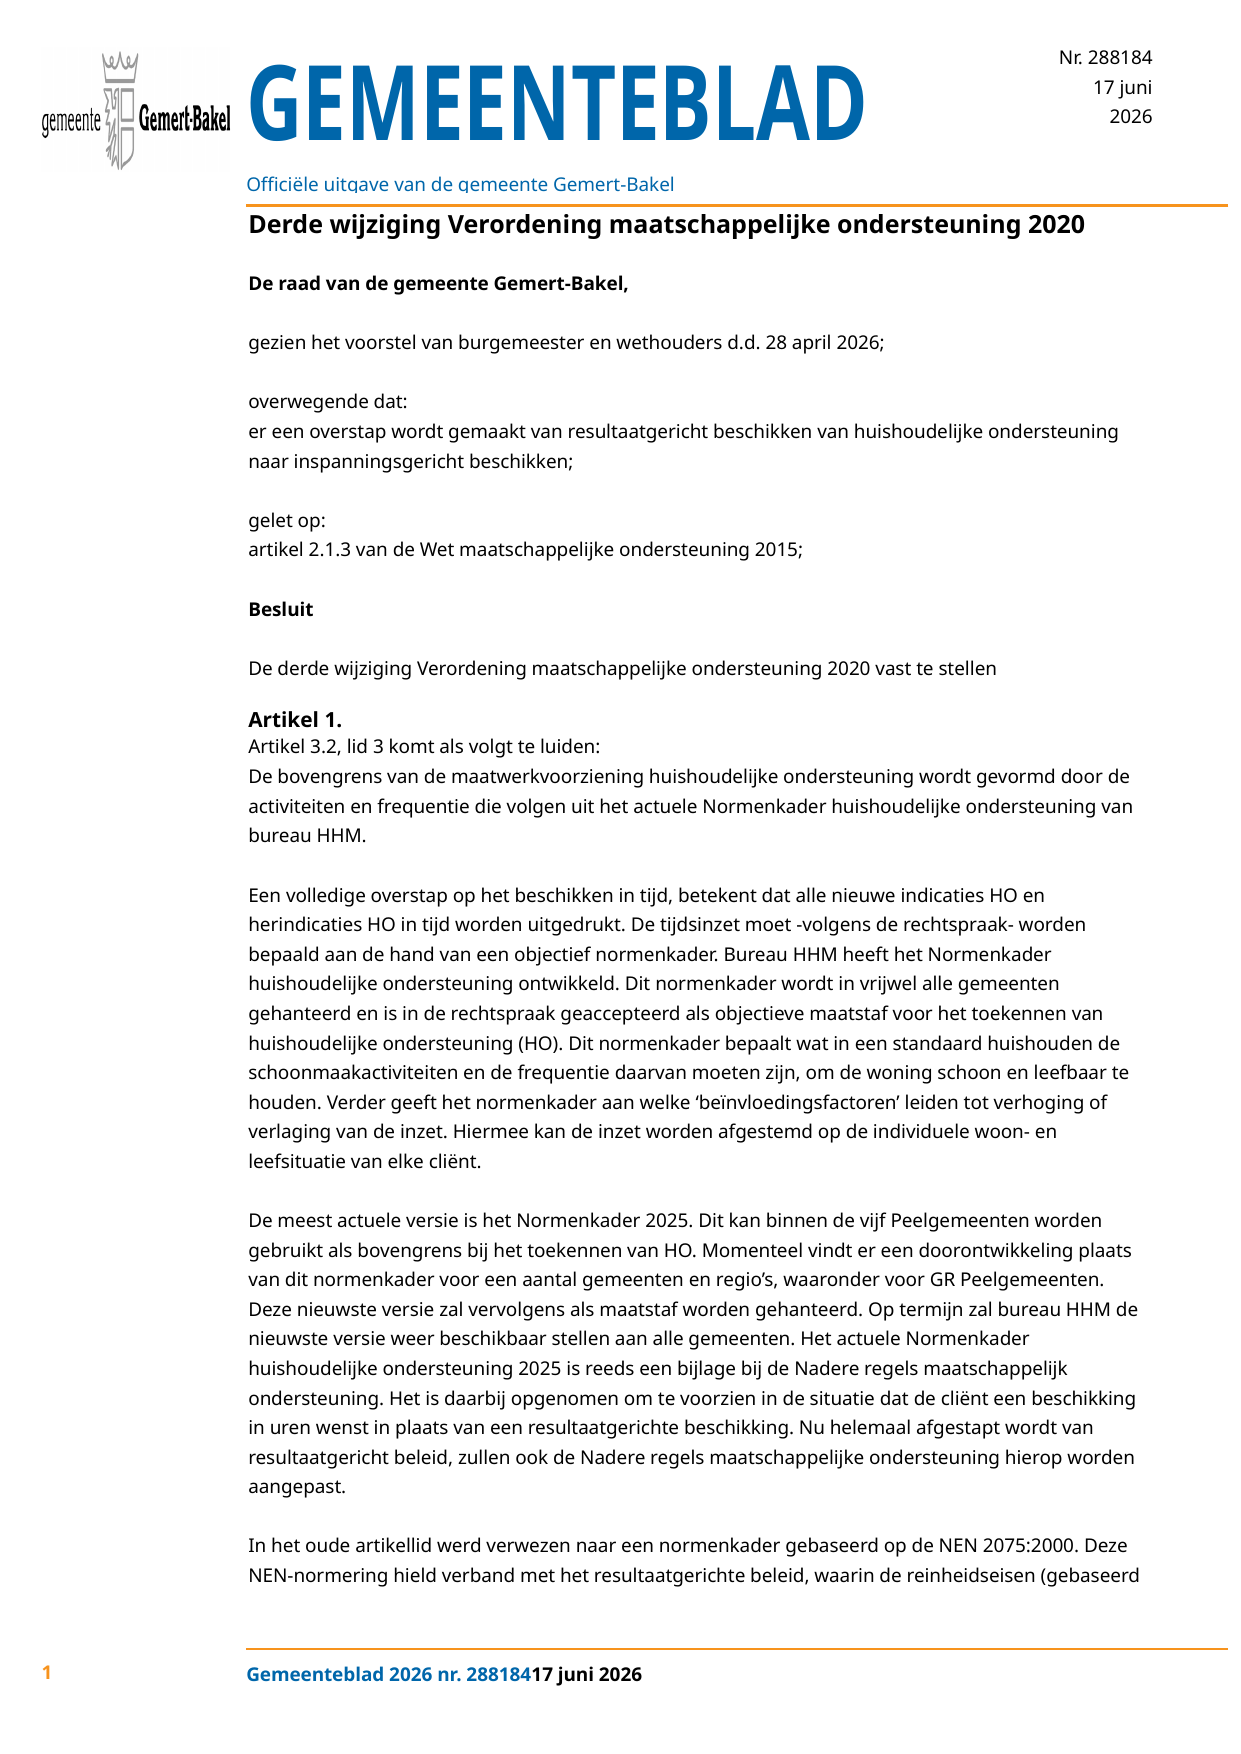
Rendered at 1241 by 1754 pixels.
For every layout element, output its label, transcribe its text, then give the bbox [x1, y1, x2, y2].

text gelet op: [248, 507, 1152, 533]
text gezien het voorstel van burgemeester en wethouders d.d. 28 april 2026; [248, 329, 1152, 355]
text Artikel 3.2, lid 3 komt als volgt te luiden: [248, 734, 1152, 759]
text Derde wijziging Verordening maatschappelijke ondersteuning 2020 [248, 207, 1152, 241]
table_header Een volledige overstap op het beschikken in tijd, betekent dat alle nieuwe indicaties HO en herindicaties HO in tijd worden uitgedrukt. De tijdsinzet moet -volgens de rechtspraak- worden bepaald aan de hand van een objectief normenkader. Bureau HHM heeft het Normenkader huishoudelijke ondersteuning ontwikkeld. Dit normenkader wordt in vrijwel alle gemeenten gehanteerd en is in de rechtspraak geaccepteerd als objectieve maatstaf voor het toekennen van huishoudelijke ondersteuning (HO). Dit normenkader bepaalt wat in een standaard huishouden de schoonmaakactiviteiten en de frequentie daarvan moeten zijn, om de woning schoon en leefbaar te houden. Verder geeft het normenkader aan welke ‘beïnvloedingsfactoren’ leiden tot verhoging of verlaging van de inzet. Hiermee kan de inzet worden afgestemd op de individuele woon- en leefsituatie van elke cliënt. De meest actuele versie is het Normenkader 2025. Dit kan binnen de vijf Peelgemeenten worden gebruikt als bovengrens bij het toekennen van HO. Momenteel vindt er een doorontwikkeling plaats van dit normenkader voor een aantal gemeenten en regio’s, waaronder voor GR Peelgemeenten. Deze nieuwste versie zal vervolgens als maatstaf worden gehanteerd. Op termijn zal bureau HHM de nieuwste versie weer beschikbaar stellen aan alle gemeenten. Het actuele Normenkader huishoudelijke ondersteuning 2025 is reeds een bijlage bij de Nadere regels maatschappelijk ondersteuning. Het is daarbij opgenomen om te voorzien in de situatie dat de cliënt een beschikking in uren wenst in plaats van een resultaatgerichte beschikking. Nu helemaal afgestapt wordt van resultaatgericht beleid, zullen ook de Nadere regels maatschappelijke ondersteuning hierop worden aangepast. In het oude artikellid werd verwezen naar een normenkader gebaseerd op de NEN 2075:2000. Deze NEN-normering hield verband met het resultaatgerichte beleid, waarin de reinheidseisen (gebaseerd [248, 882, 1152, 1588]
text De bovengrens van de maatwerkvoorziening huishoudelijke ondersteuning wordt gevormd door de activiteiten en frequentie die volgen uit het actuele Normenkader huishoudelijke ondersteuning van bureau HHM. [248, 763, 1152, 848]
picture [41, 47, 231, 172]
text De raad van de gemeente Gemert-Bakel, [248, 270, 1152, 296]
text De derde wijziging Verordening maatschappelijke ondersteuning 2020 vast te stellen [248, 655, 1152, 681]
text Artikel 1. [248, 705, 1152, 734]
text artikel 2.1.3 van de Wet maatschappelijke ondersteuning 2015; [248, 537, 1152, 562]
text er een overstap wordt gemaakt van resultaatgericht beschikken van huishoudelijke ondersteuning naar inspanningsgericht beschikken; [248, 418, 1152, 473]
text overwegende dat: [248, 389, 1152, 414]
text Besluit [248, 596, 1152, 621]
